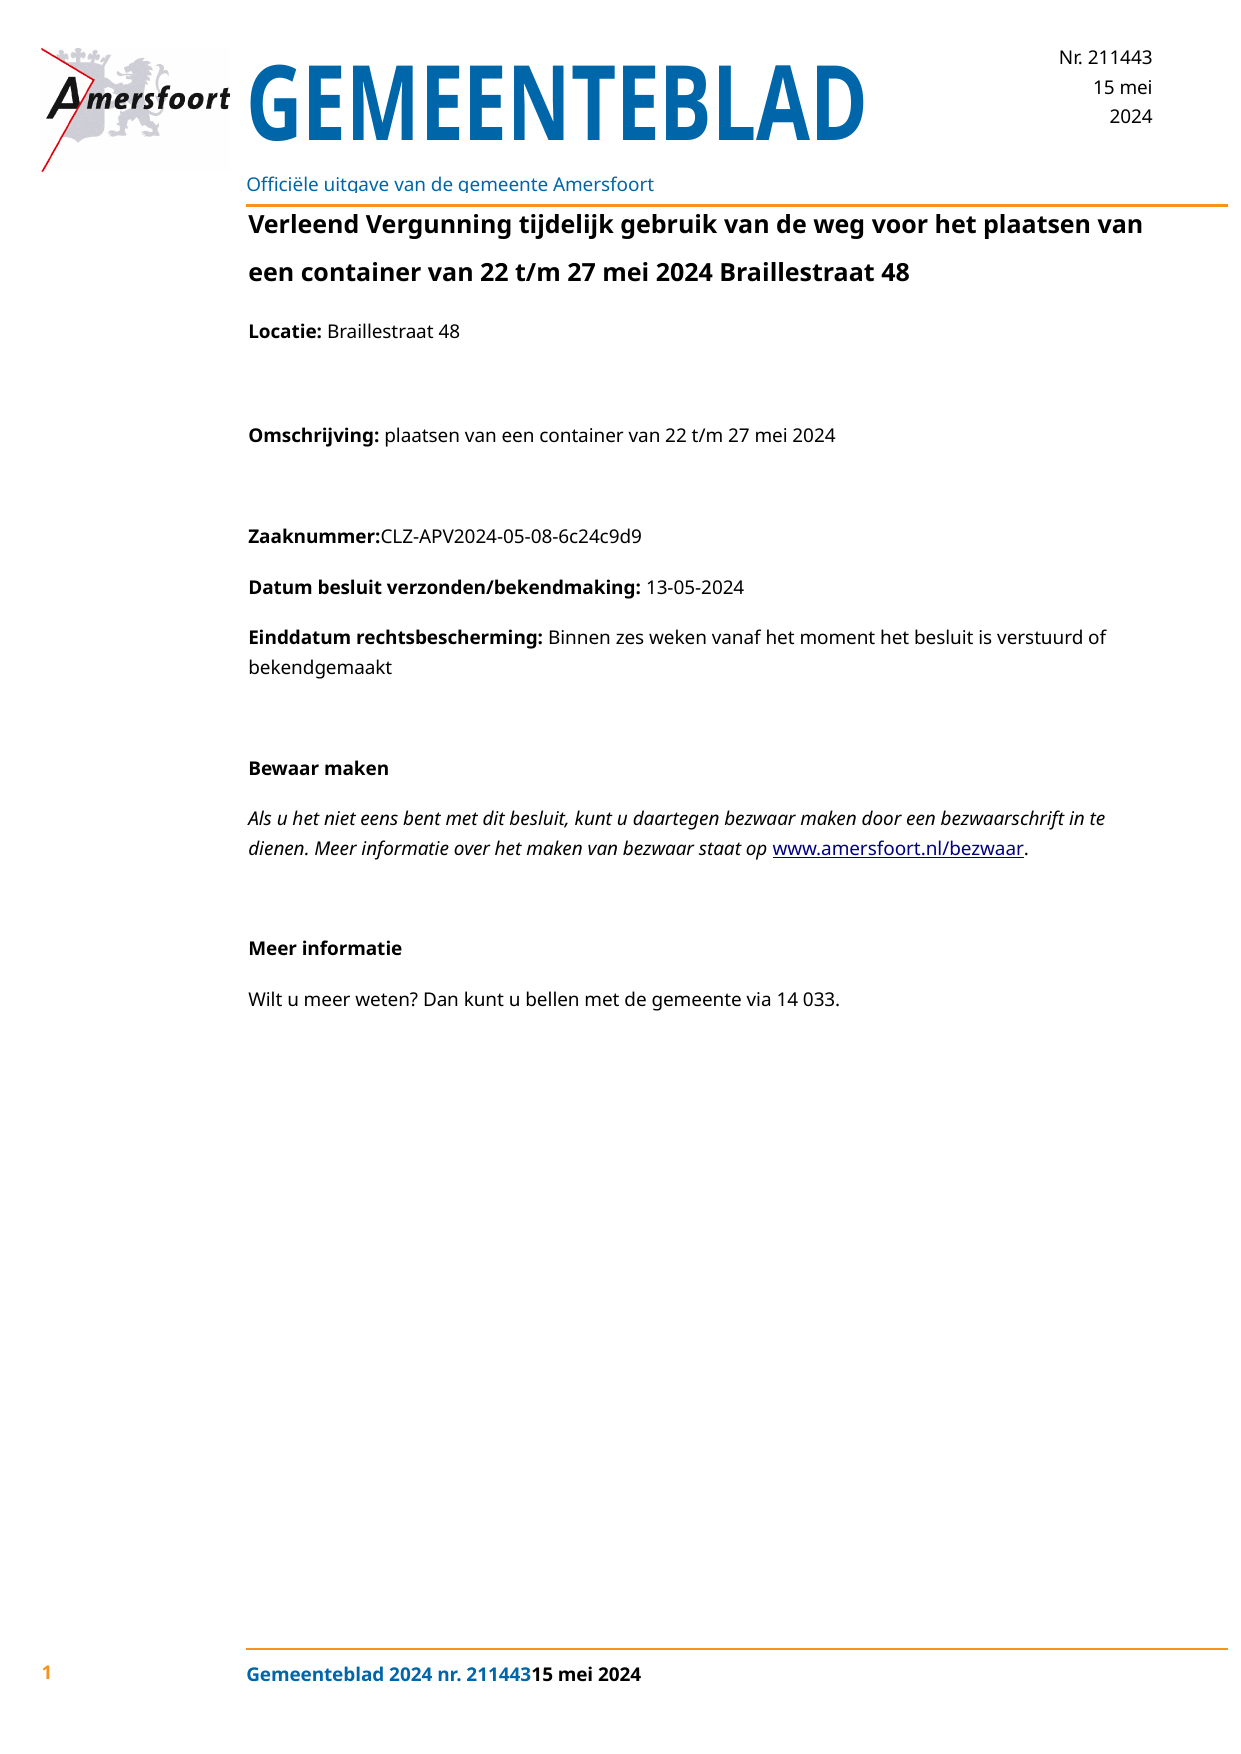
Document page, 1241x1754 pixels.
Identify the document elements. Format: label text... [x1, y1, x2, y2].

text Verleend Vergunning tijdelijk gebruik van de weg voor het plaatsen van een container van 22 t/m 27 mei 2024 Braillestraat 48 [248, 207, 1152, 288]
text Meer informatie [248, 936, 1152, 961]
text Wilt u meer weten? Dan kunt u bellen met de gemeente via 14 033. [248, 986, 1152, 1012]
text Als u het niet eens bent met dit besluit, kunt u daartegen bezwaar maken door een bezwaarschrift in te dienen. Meer informatie over het maken van bezwaar staat op www.amersfoort.nl/bezwaar. [248, 805, 1152, 861]
text ﻿Omschrijving: plaatsen van een container van 22 t/m 27 mei 2024 [248, 419, 1152, 448]
picture [41, 47, 231, 172]
text Zaaknummer:CLZ-APV2024-05-08-6c24c9d9 [248, 523, 1152, 549]
text Bewaar maken [248, 755, 1152, 781]
text Locatie: Braillestraat 48 [248, 318, 1152, 344]
text Einddatum rechtsbescherming: Binnen zes weken vanaf het moment het besluit is verstuurd of bekendgemaakt [248, 624, 1152, 680]
text Datum besluit verzonden/bekendmaking: 13-05-2024 [248, 574, 1152, 600]
